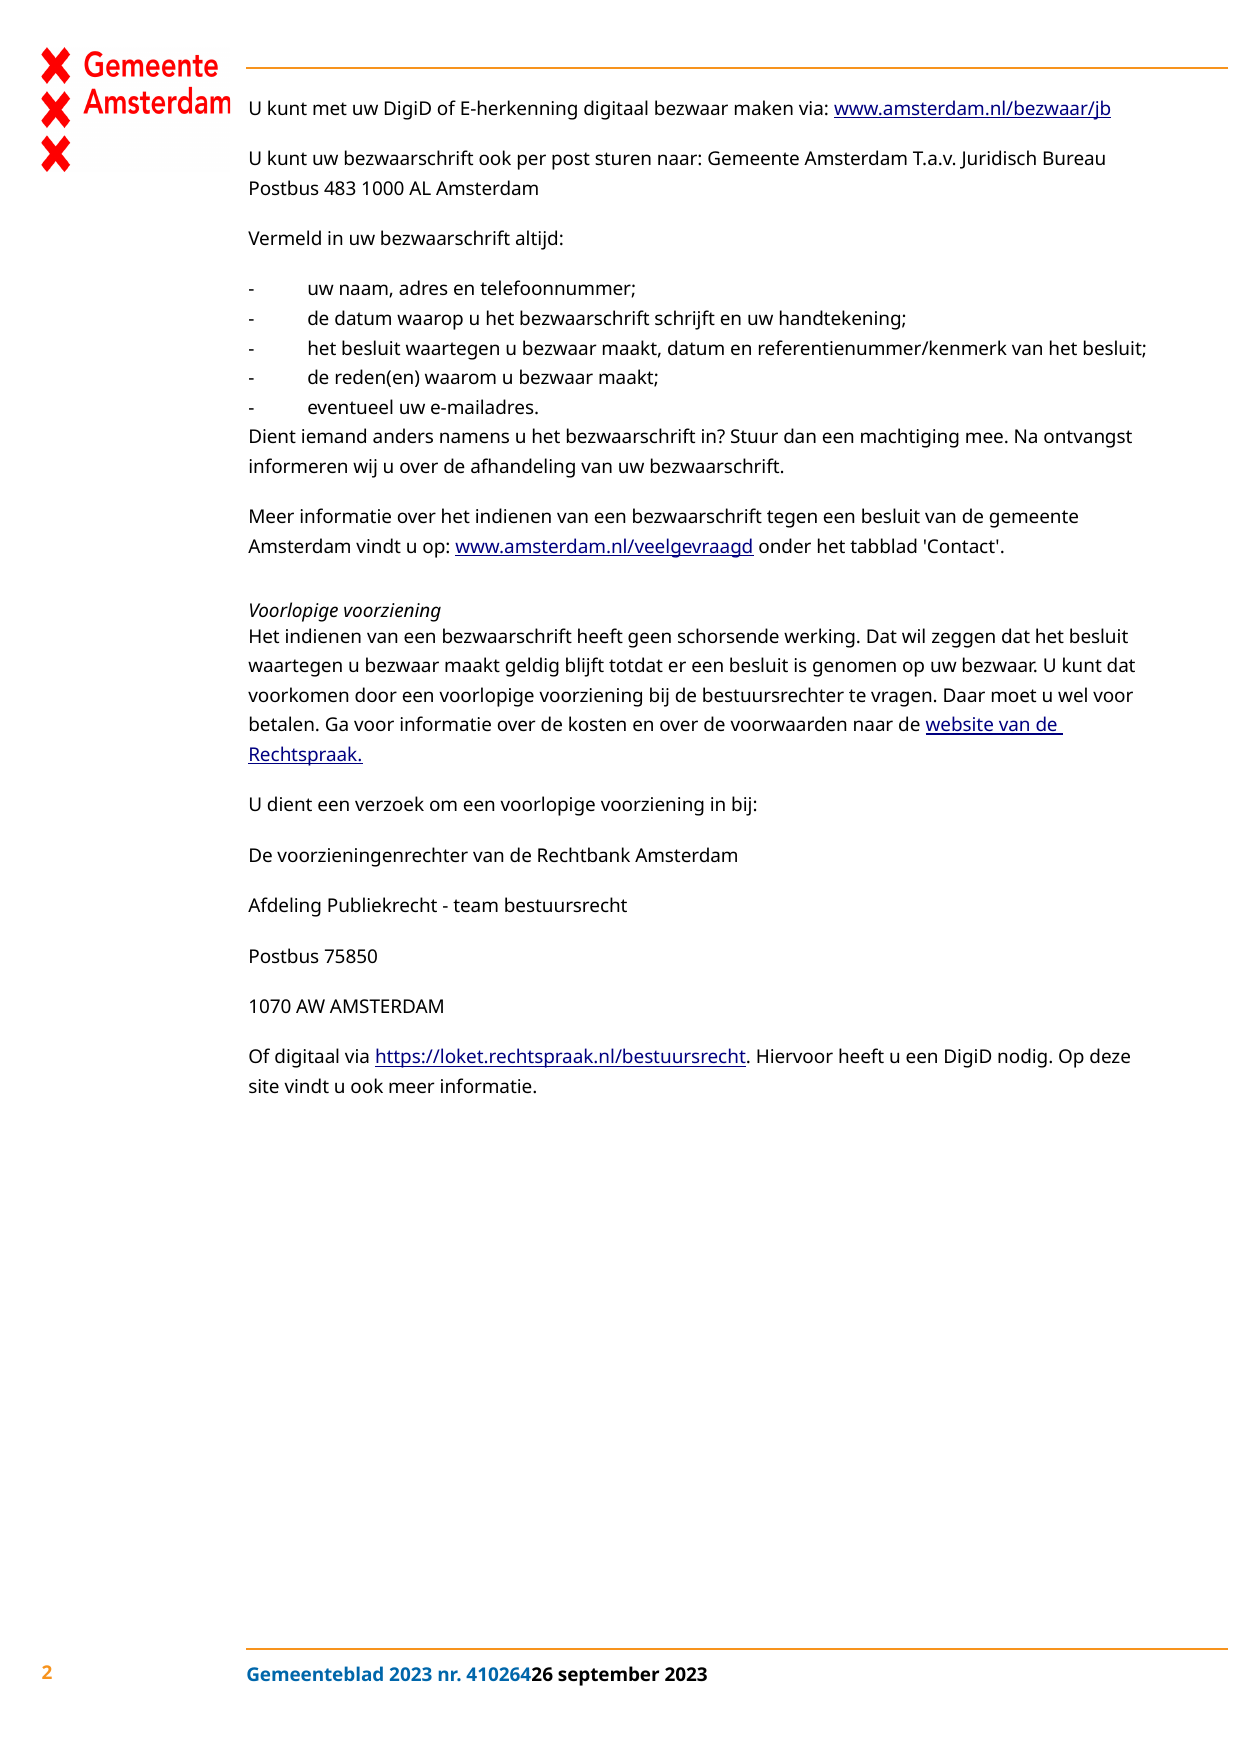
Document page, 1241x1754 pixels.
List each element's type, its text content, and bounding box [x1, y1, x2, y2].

text U kunt uw bezwaarschrift ook per post sturen naar: Gemeente Amsterdam T.a.v. Juridisch Bureau Postbus 483 1000 AL Amsterdam [248, 145, 1152, 201]
text Postbus 75850 [248, 943, 1152, 968]
list eventueel uw e-mailadres. [248, 394, 1152, 420]
text Meer informatie over het indienen van een bezwaarschrift tegen een besluit van de gemeente Amsterdam vindt u op: www.amsterdam.nl/veelgevraagd onder het tabblad 'Contact'. [248, 503, 1152, 559]
text De voorzieningenrechter van de Rechtbank Amsterdam [248, 842, 1152, 868]
list de reden(en) waarom u bezwaar maakt; [248, 364, 1152, 390]
text 1070 AW AMSTERDAM [248, 993, 1152, 1019]
text Afdeling Publiekrecht - team bestuursrecht [248, 892, 1152, 918]
text Of digitaal via https://loket.rechtspraak.nl/bestuursrecht. Hiervoor heeft u een DigiD nodig. Op deze site vindt u ook meer informatie. [248, 1044, 1152, 1099]
text U kunt met uw DigiD of E-herkenning digitaal bezwaar maken via: www.amsterdam.nl/bezwaar/jb [248, 95, 1152, 121]
text Vermeld in uw bezwaarschrift altijd: [248, 225, 1152, 251]
list de datum waarop u het bezwaarschrift schrijft en uw handtekening; [248, 305, 1152, 331]
text Voorlopige voorziening [248, 597, 1152, 623]
text Dient iemand anders namens u het bezwaarschrift in? Stuur dan een machtiging mee. Na ontvangst informeren wij u over de afhandeling van uw bezwaarschrift. [248, 423, 1152, 479]
text U dient een verzoek om een voorlopige voorziening in bij: [248, 792, 1152, 817]
list het besluit waartegen u bezwaar maakt, datum en referentienummer/kenmerk van het besluit; [248, 335, 1152, 361]
text Het indienen van een bezwaarschrift heeft geen schorsende werking. Dat wil zeggen dat het besluit waartegen u bezwaar maakt geldig blijft totdat er een besluit is genomen op uw bezwaar. U kunt dat voorkomen door een voorlopige voorziening bij de bestuursrechter te vragen. Daar moet u wel voor betalen. Ga voor informatie over de kosten en over de voorwaarden naar de website van de Rechtspraak. [248, 623, 1152, 767]
list uw naam, adres en telefoonnummer; [248, 276, 1152, 301]
picture [41, 47, 231, 172]
